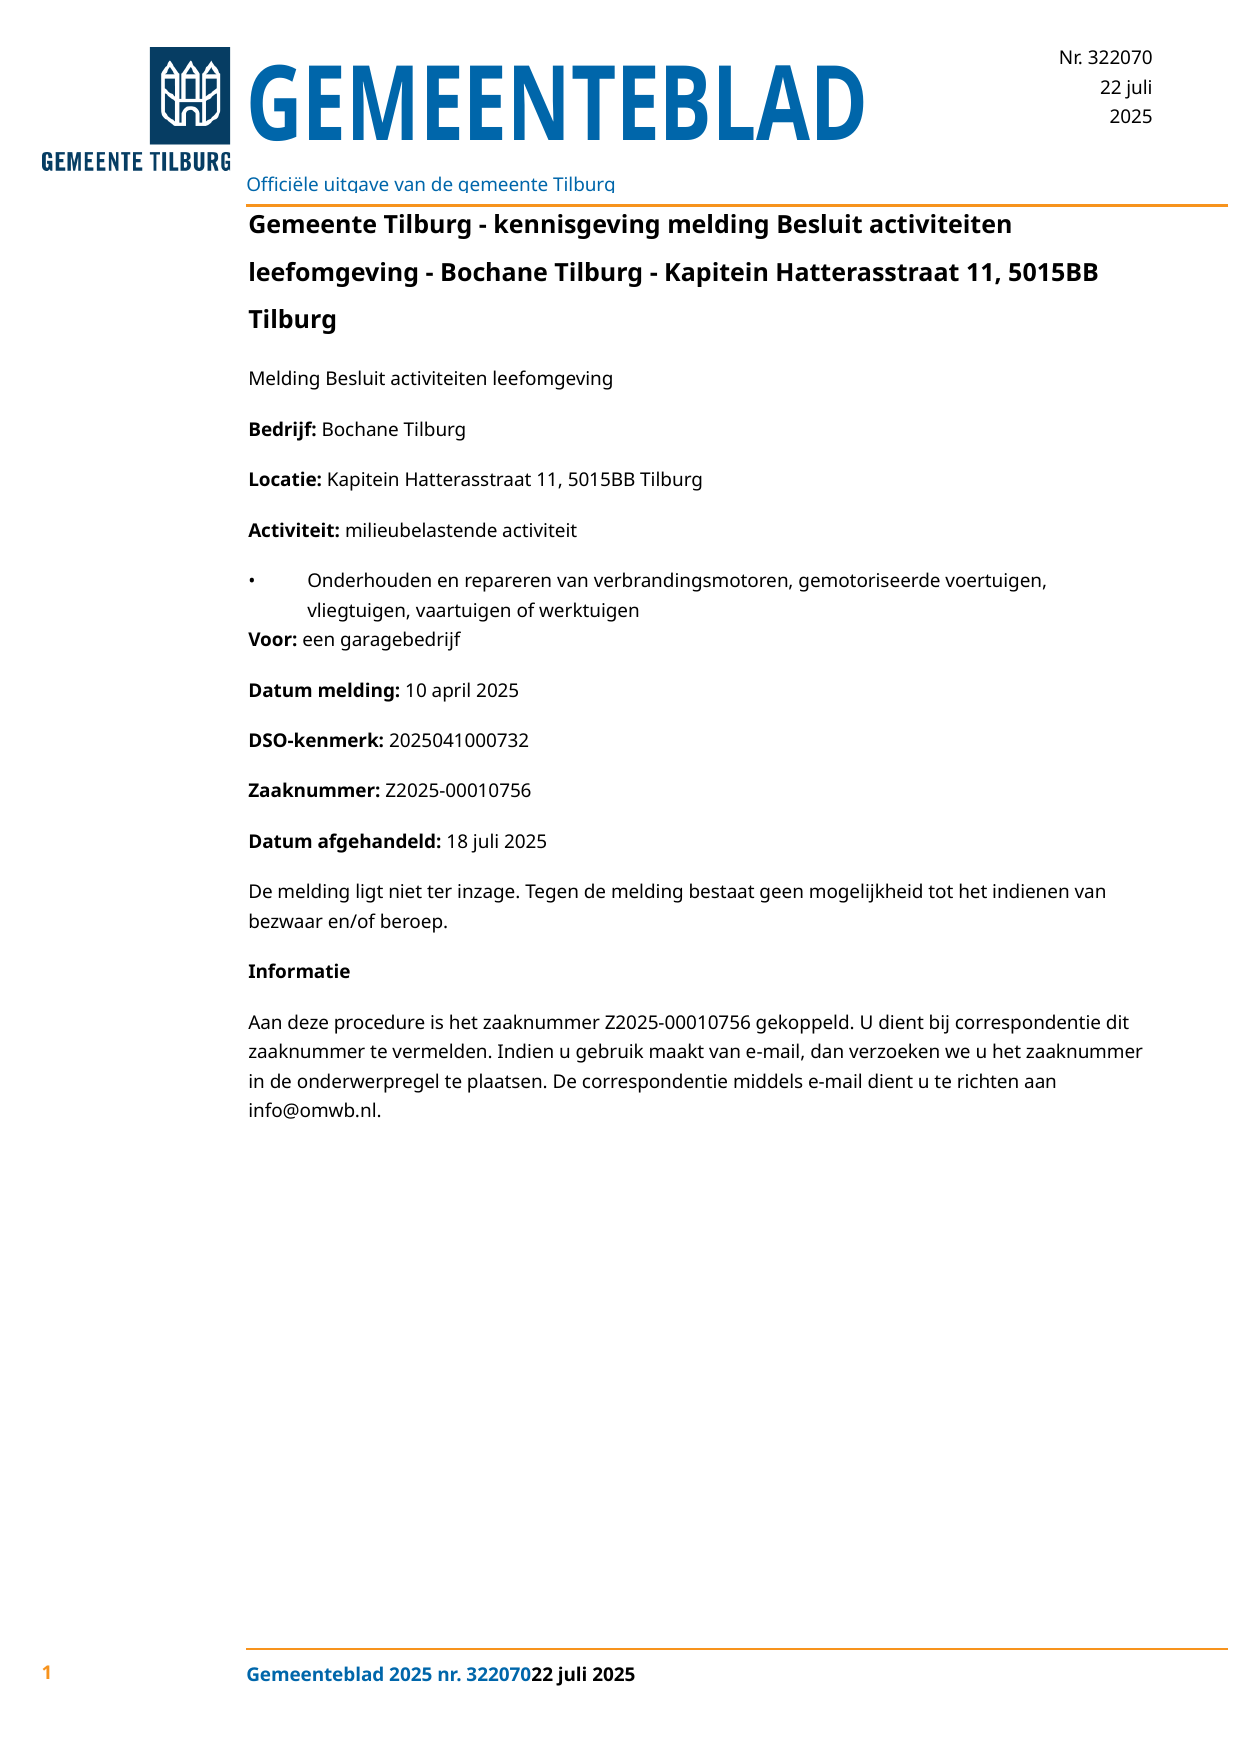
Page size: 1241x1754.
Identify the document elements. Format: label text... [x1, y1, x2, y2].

text Informatie [248, 958, 1152, 984]
list Onderhouden en repareren van verbrandingsmotoren, gemotoriseerde voertuigen, vliegtuigen, vaartuigen of werktuigen [248, 567, 1152, 622]
text De melding ligt niet ter inzage. Tegen de melding bestaat geen mogelijkheid tot het indienen van bezwaar en/of beroep. [248, 878, 1152, 934]
text Datum melding: 10 april 2025 [248, 677, 1152, 702]
text DSO-kenmerk: 2025041000732 [248, 727, 1152, 753]
text Bedrijf: Bochane Tilburg [248, 416, 1152, 442]
text Melding Besluit activiteiten leefomgeving [248, 366, 1152, 391]
text Aan deze procedure is het zaaknummer Z2025-00010756 gekoppeld. U dient bij correspondentie dit zaaknummer te vermelden. Indien u gebruik maakt van e-mail, dan verzoeken we u het zaaknummer in de onderwerpregel te plaatsen. De correspondentie middels e-mail dient u te richten aan info@omwb.nl. [248, 1009, 1152, 1123]
text Activiteit: milieubelastende activiteit [248, 517, 1152, 542]
picture [41, 47, 231, 172]
text Locatie: Kapitein Hatterasstraat 11, 5015BB Tilburg [248, 466, 1152, 492]
text Zaaknummer: Z2025-00010756 [248, 778, 1152, 803]
text Gemeente Tilburg - kennisgeving melding Besluit activiteiten leefomgeving - Bochane Tilburg - Kapitein Hatterasstraat 11, 5015BB Tilburg [248, 207, 1152, 336]
text Datum afgehandeld: 18 juli 2025 [248, 828, 1152, 854]
text Voor: een garagebedrijf [248, 626, 1152, 652]
